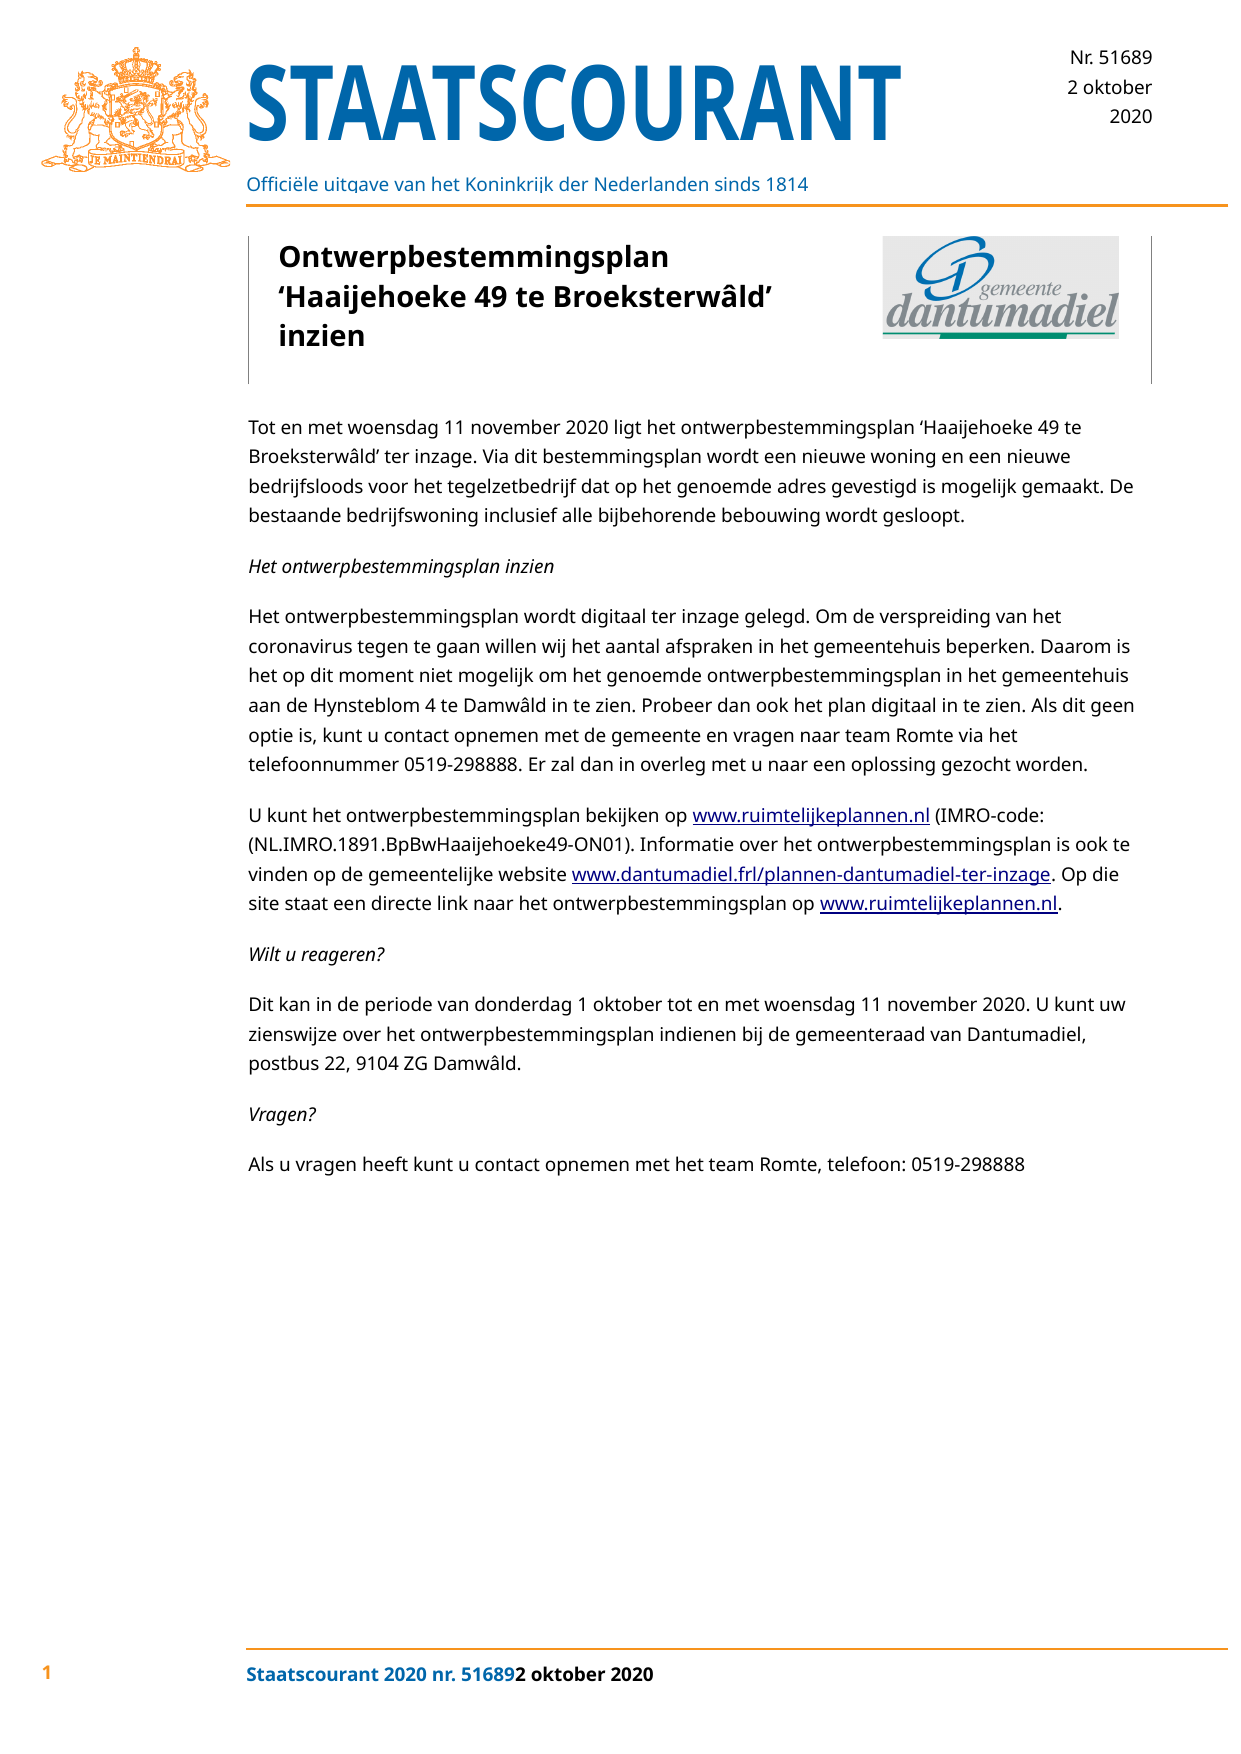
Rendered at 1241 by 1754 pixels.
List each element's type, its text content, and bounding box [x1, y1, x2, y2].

text Het ontwerpbestemmingsplan wordt digitaal ter inzage gelegd. Om de verspreiding van het coronavirus tegen te gaan willen wij het aantal afspraken in het gemeentehuis beperken. Daarom is het op dit moment niet mogelijk om het genoemde ontwerpbestemmingsplan in het gemeentehuis aan de Hynsteblom 4 te Damwâld in te zien. Probeer dan ook het plan digitaal in te zien. Als dit geen optie is, kunt u contact opnemen met de gemeente en vragen naar team Romte via het telefoonnummer 0519-298888. Er zal dan in overleg met u naar een oplossing gezocht worden. [248, 603, 1152, 777]
table_header [850, 339, 1151, 384]
text Als u vragen heeft kunt u contact opnemen met het team Romte, telefoon: 0519-298888 [248, 1151, 1152, 1177]
text Vragen? [248, 1101, 1152, 1127]
picture [882, 236, 1119, 339]
table_header Ontwerpbestemmingsplan ‘Haaijehoeke 49 te Broeksterwâld’ inzien [249, 236, 850, 384]
picture [41, 47, 231, 172]
text Wilt u reageren? [248, 941, 1152, 967]
text U kunt het ontwerpbestemmingsplan bekijken op www.ruimtelijkeplannen.nl (IMRO-code: (NL.IMRO.1891.BpBwHaaijehoeke49-ON01). Informatie over het ontwerpbestemmingsplan is ook te vinden op de gemeentelijke website www.dantumadiel.frl/plannen-dantumadiel-ter-inzage. Op die site staat een directe link naar het ontwerpbestemmingsplan op www.ruimtelijkeplannen.nl. [248, 802, 1152, 916]
text Het ontwerpbestemmingsplan inzien [248, 553, 1152, 579]
table_header [850, 236, 882, 338]
text Tot en met woensdag 11 november 2020 ligt het ontwerpbestemmingsplan ‘Haaijehoeke 49 te Broeksterwâld’ ter inzage. Via dit bestemmingsplan wordt een nieuwe woning en een nieuwe bedrijfsloods voor het tegelzetbedrijf dat op het genoemde adres gevestigd is mogelijk gemaakt. De bestaande bedrijfswoning inclusief alle bijbehorende bebouwing wordt gesloopt. [248, 414, 1152, 528]
table_header [1119, 236, 1151, 338]
text Dit kan in de periode van donderdag 1 oktober tot en met woensdag 11 november 2020. U kunt uw zienswijze over het ontwerpbestemmingsplan indienen bij de gemeenteraad van Dantumadiel, postbus 22, 9104 ZG Damwâld. [248, 991, 1152, 1076]
